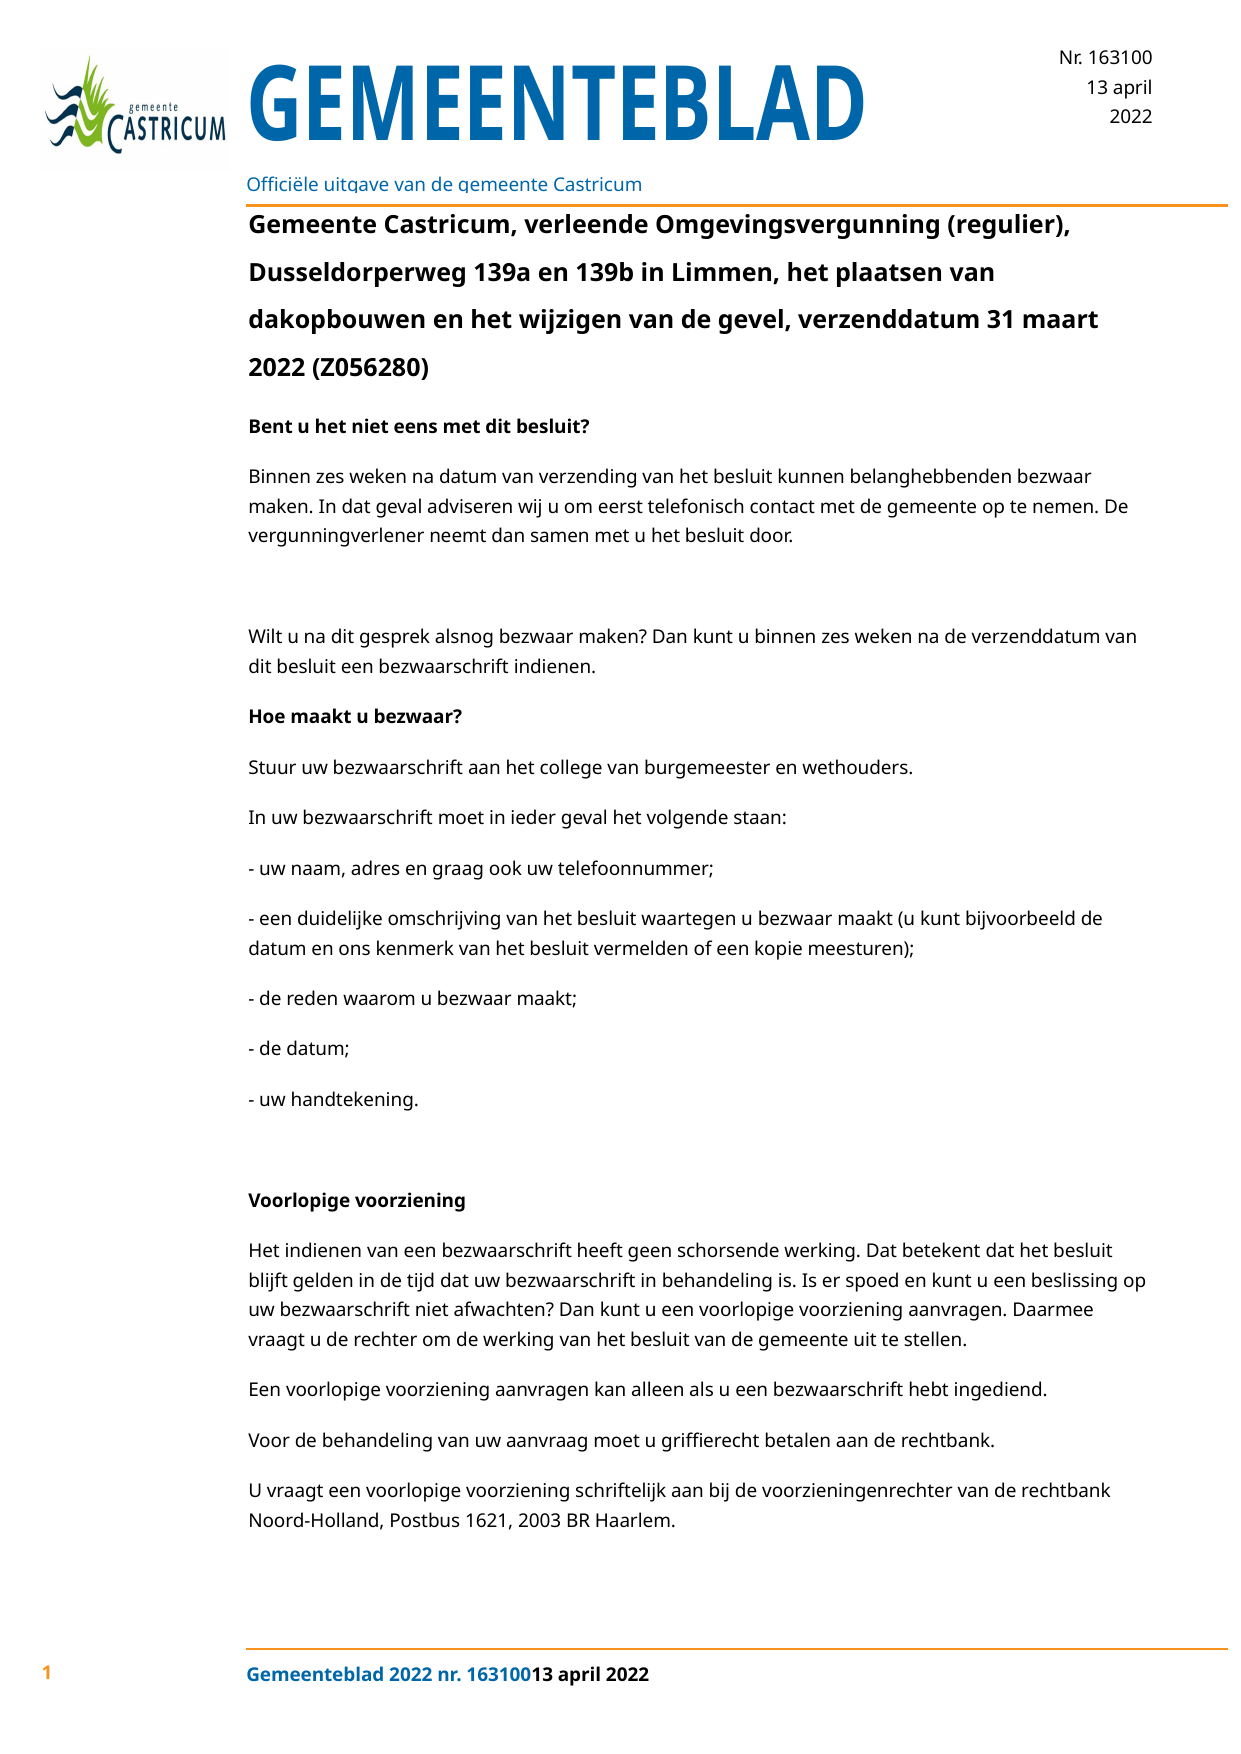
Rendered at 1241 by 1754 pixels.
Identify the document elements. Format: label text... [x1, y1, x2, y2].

text Stuur uw bezwaarschrift aan het college van burgemeester en wethouders. [248, 754, 1152, 780]
text Bent u het niet eens met dit besluit? [248, 413, 1152, 439]
text Gemeente Castricum, verleende Omgevingsvergunning (regulier), Dusseldorperweg 139a en 139b in Limmen, het plaatsen van dakopbouwen en het wijzigen van de gevel, verzenddatum 31 maart 2022 (Z056280) [248, 207, 1152, 384]
text - uw handtekening. [248, 1086, 1152, 1112]
text Wilt u na dit gesprek alsnog bezwaar maken? Dan kunt u binnen zes weken na de verzenddatum van dit besluit een bezwaarschrift indienen. [248, 623, 1152, 679]
text In uw bezwaarschrift moet in ieder geval het volgende staan: [248, 804, 1152, 830]
text Voorlopige voorziening [248, 1187, 1152, 1213]
text - de datum; [248, 1036, 1152, 1061]
text Hoe maakt u bezwaar? [248, 703, 1152, 729]
text Het indienen van een bezwaarschrift heeft geen schorsende werking. Dat betekent dat het besluit blijft gelden in de tijd dat uw bezwaarschrift in behandeling is. Is er spoed en kunt u een beslissing op uw bezwaarschrift niet afwachten? Dan kunt u een voorlopige voorziening aanvragen. Daarmee vraagt u de rechter om de werking van het besluit van de gemeente uit te stellen. [248, 1237, 1152, 1352]
text - een duidelijke omschrijving van het besluit waartegen u bezwaar maakt (u kunt bijvoorbeeld de datum en ons kenmerk van het besluit vermelden of een kopie meesturen); [248, 905, 1152, 961]
text Voor de behandeling van uw aanvraag moet u griffierecht betalen aan de rechtbank. [248, 1427, 1152, 1453]
text - uw naam, adres en graag ook uw telefoonnummer; [248, 855, 1152, 881]
text - de reden waarom u bezwaar maakt; [248, 985, 1152, 1011]
text U vraagt een voorlopige voorziening schriftelijk aan bij de voorzieningenrechter van de rechtbank Noord-Holland, Postbus 1621, 2003 BR Haarlem. [248, 1477, 1152, 1533]
text Een voorlopige voorziening aanvragen kan alleen als u een bezwaarschrift hebt ingediend. [248, 1376, 1152, 1402]
picture [41, 47, 231, 172]
text Binnen zes weken na datum van verzending van het besluit kunnen belanghebbenden bezwaar maken. In dat geval adviseren wij u om eerst telefonisch contact met de gemeente op te nemen. De vergunningverlener neemt dan samen met u het besluit door. [248, 463, 1152, 548]
